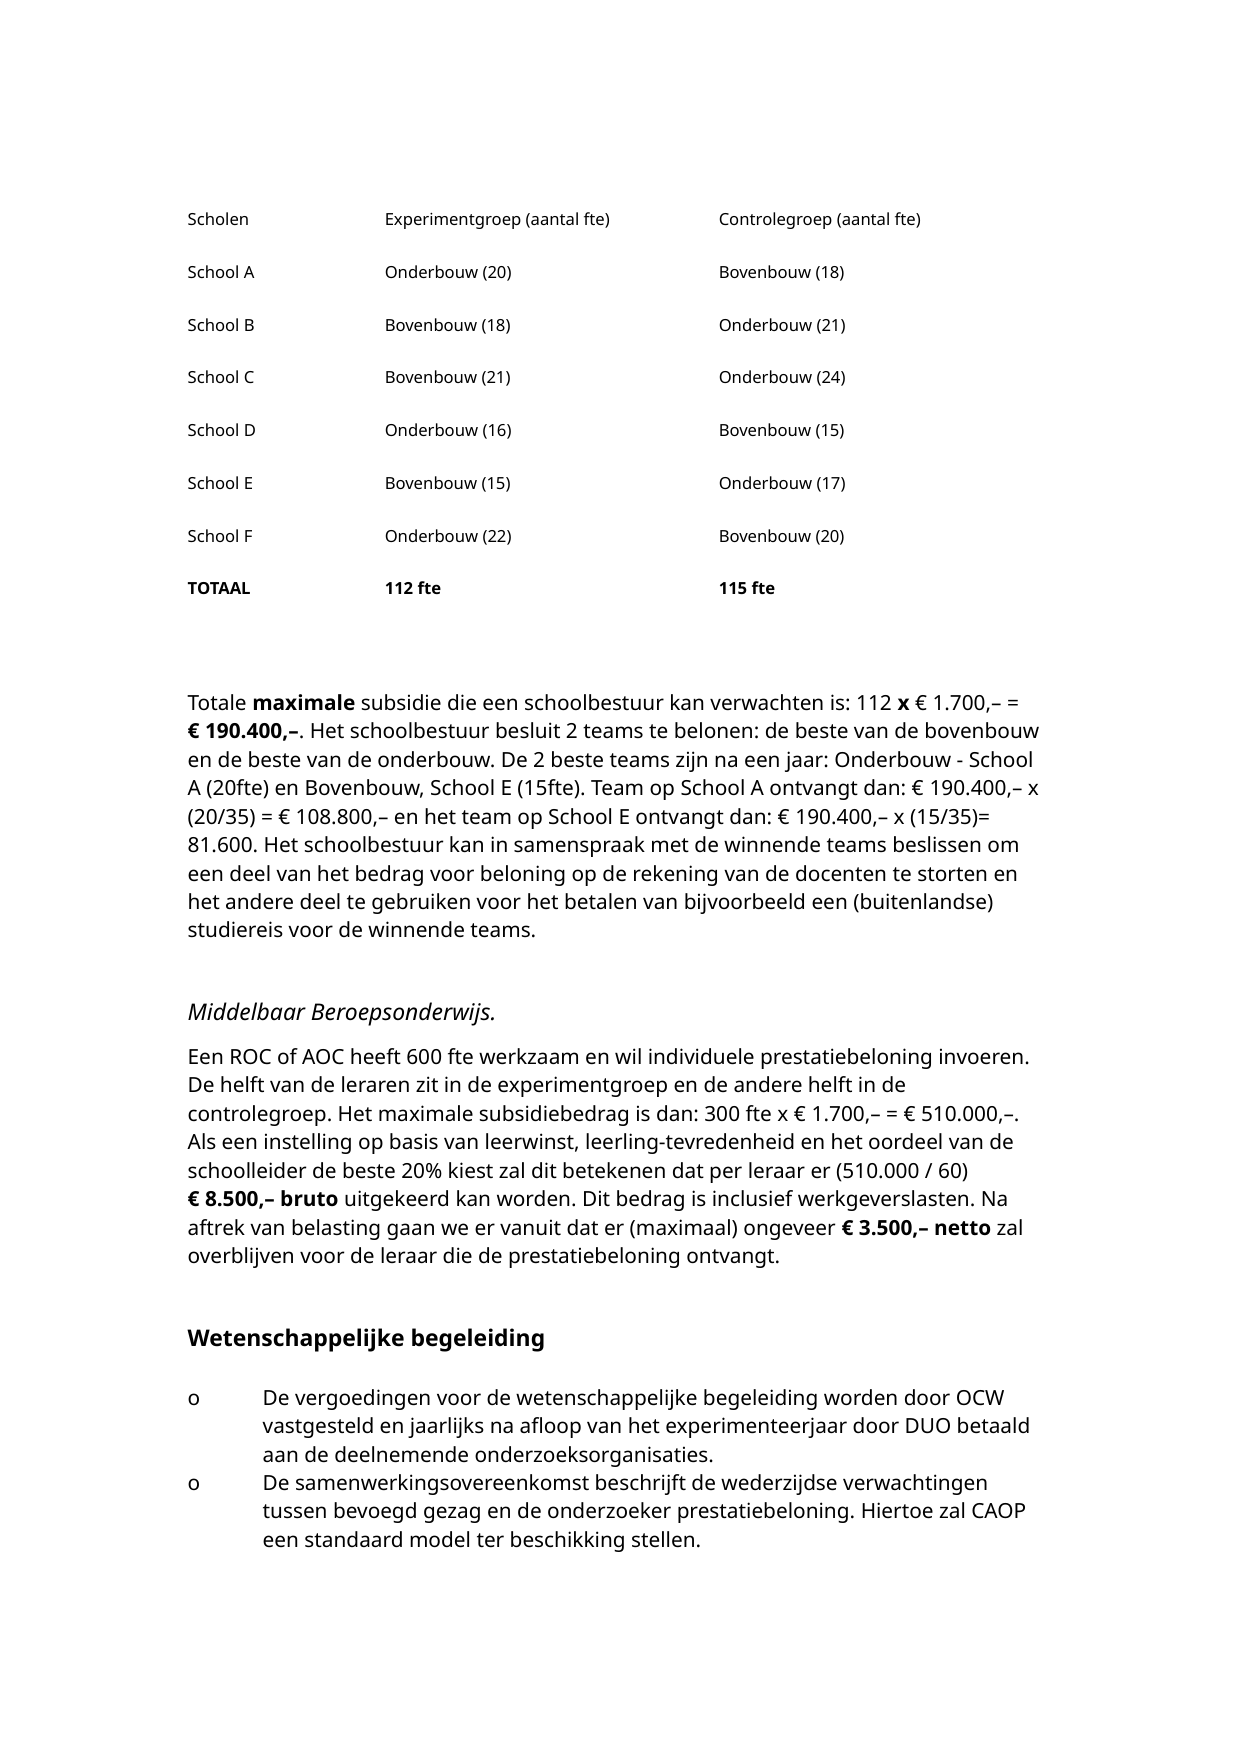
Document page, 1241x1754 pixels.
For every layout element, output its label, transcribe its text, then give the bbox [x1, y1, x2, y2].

subtitle Wetenschappelijke begeleiding [187, 1322, 1053, 1353]
text Een ROC of AOC heeft 600 fte werkzaam en wil individuele prestatiebeloning invoeren. De helft van de leraren zit in de experimentgroep en de andere helft in de controlegroep. Het maximale subsidiebedrag is dan: 300 fte x € 1.700,– = € 510.000,–. Als een instelling op basis van leerwinst, leerling-tevredenheid en het oordeel van de schoolleider de beste 20% kiest zal dit betekenen dat per leraar er (510.000 / 60) € 8.500,– bruto uitgekeerd kan worden. Dit bedrag is inclusief werkgeverslasten. Na aftrek van belasting gaan we er vanuit dat er (maximaal) ongeveer € 3.500,– netto zal overblijven voor de leraar die de prestatiebeloning ontvangt. [187, 1042, 1053, 1270]
table_cell Bovenbouw (15) [385, 471, 718, 524]
table_cell School F [188, 524, 384, 577]
table_cell School A [188, 261, 384, 313]
table_cell Onderbouw (17) [719, 471, 1053, 524]
table_cell Onderbouw (21) [719, 313, 1053, 366]
table_cell TOTAAL [188, 577, 384, 629]
table_cell School B [188, 313, 384, 366]
table_cell Bovenbouw (20) [719, 524, 1053, 577]
table_header Controlegroep (aantal fte) [719, 208, 1053, 261]
table_cell 115 fte [719, 577, 1053, 629]
table_cell Bovenbouw (21) [385, 366, 718, 419]
table_cell School C [188, 366, 384, 419]
table_cell Onderbouw (16) [385, 419, 718, 471]
table_cell School D [188, 419, 384, 471]
table_cell 112 fte [385, 577, 718, 629]
table_cell Onderbouw (22) [385, 524, 718, 577]
subtitle Middelbaar Beroepsonderwijs. [187, 996, 1053, 1027]
table_header Experimentgroep (aantal fte) [385, 208, 718, 261]
table_header Scholen [188, 208, 384, 261]
table_cell Bovenbouw (18) [385, 313, 718, 366]
table_cell Onderbouw (24) [719, 366, 1053, 419]
list De samenwerkingsovereenkomst beschrijft de wederzijdse verwachtingen tussen bevoegd gezag en de onderzoeker prestatiebeloning. Hiertoe zal CAOP een standaard model ter beschikking stellen. [187, 1468, 1053, 1553]
table_cell Bovenbouw (18) [719, 261, 1053, 313]
table_cell Onderbouw (20) [385, 261, 718, 313]
list De vergoedingen voor de wetenschappelijke begeleiding worden door OCW vastgesteld en jaarlijks na afloop van het experimenteerjaar door DUO betaald aan de deelnemende onderzoeksorganisaties. [187, 1383, 1053, 1468]
table_cell School E [188, 471, 384, 524]
text Totale maximale subsidie die een schoolbestuur kan verwachten is: 112 x € 1.700,– = € 190.400,–. Het schoolbestuur besluit 2 teams te belonen: de beste van de bovenbouw en de beste van de onderbouw. De 2 beste teams zijn na een jaar: Onderbouw - School A (20fte) en Bovenbouw, School E (15fte). Team op School A ontvangt dan: € 190.400,– x (20/35) = € 108.800,– en het team op School E ontvangt dan: € 190.400,– x (15/35)= 81.600. Het schoolbestuur kan in samenspraak met de winnende teams beslissen om een deel van het bedrag voor beloning op de rekening van de docenten te storten en het andere deel te gebruiken voor het betalen van bijvoorbeeld een (buitenlandse) studiereis voor de winnende teams. [187, 688, 1053, 944]
table_cell Bovenbouw (15) [719, 419, 1053, 471]
